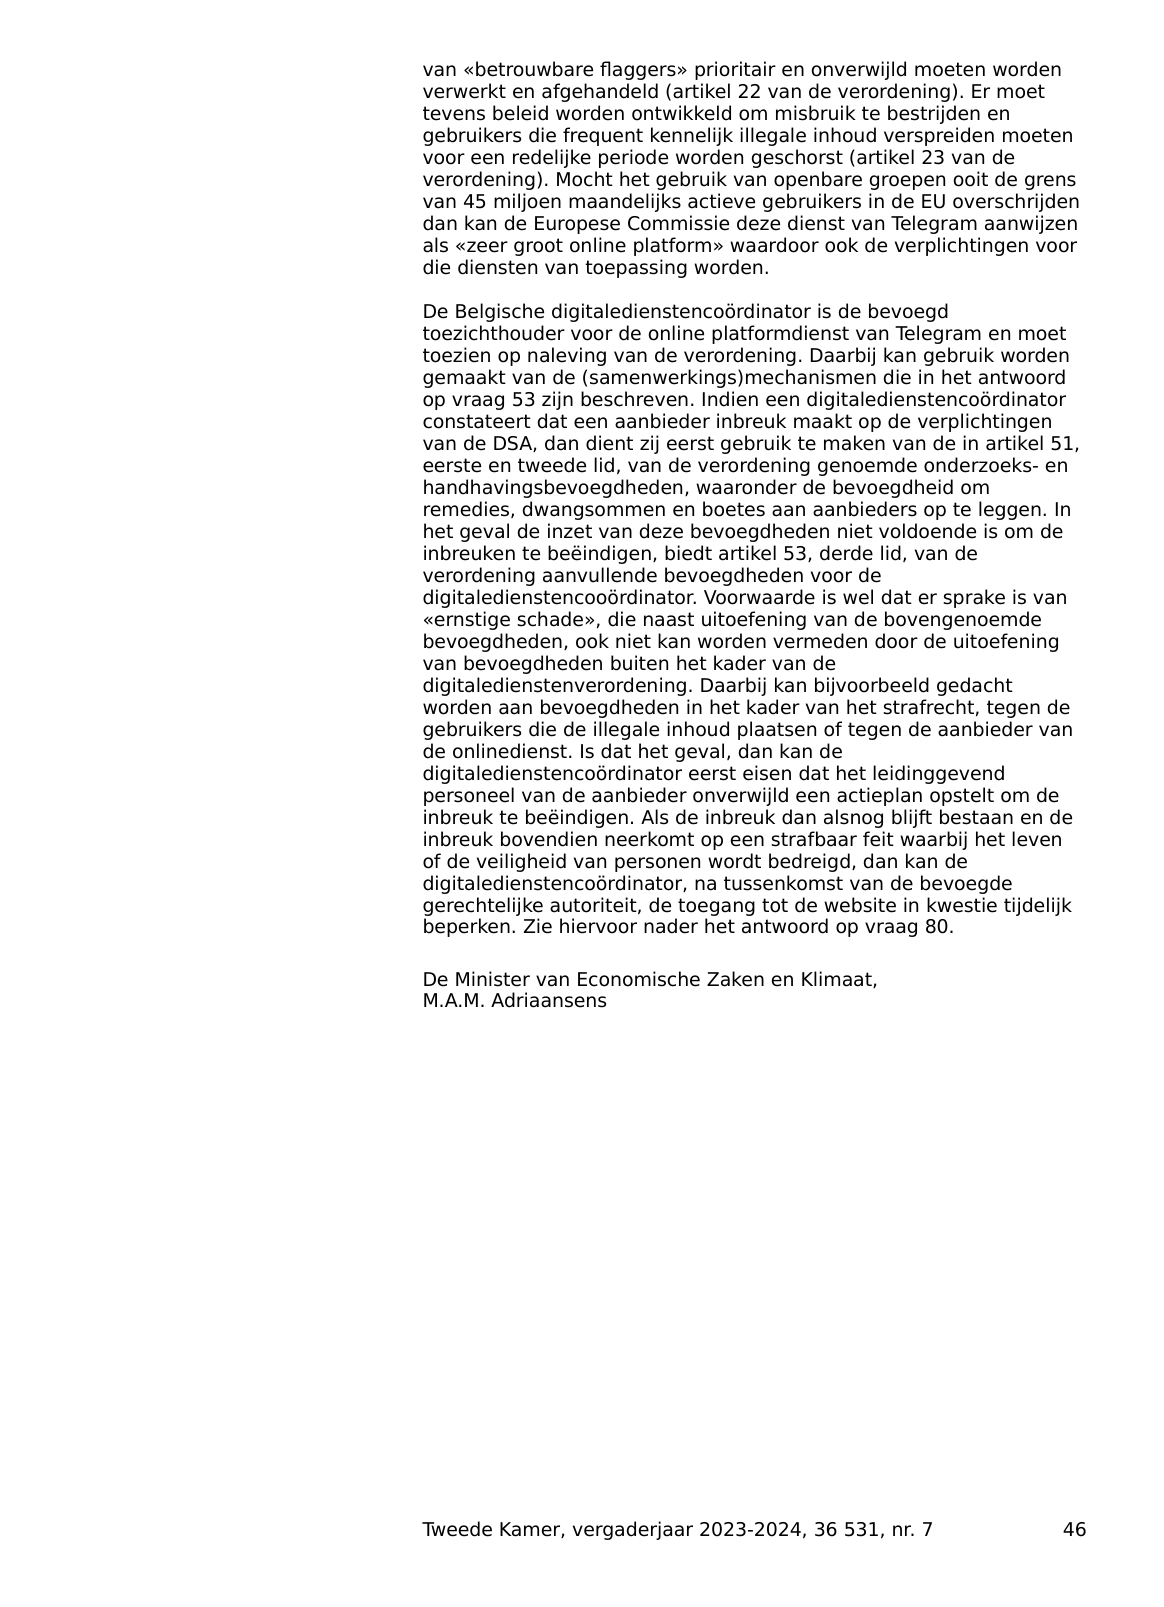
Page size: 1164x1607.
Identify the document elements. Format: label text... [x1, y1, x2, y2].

text De Belgische digitaledienstencoördinator is de bevoegd toezichthouder voor de online platformdienst van Telegram en moet toezien op naleving van de verordening. Daarbij kan gebruik worden gemaakt van de (samenwerkings)mechanismen die in het antwoord op vraag 53 zijn beschreven. Indien een digitaledienstencoördinator constateert dat een aanbieder inbreuk maakt op de verplichtingen van de DSA, dan dient zij eerst gebruik te maken van de in artikel 51, eerste en tweede lid, van de verordening genoemde onderzoeks- en handhavingsbevoegdheden, waaronder de bevoegdheid om remedies, dwangsommen en boetes aan aanbieders op te leggen. In het geval de inzet van deze bevoegdheden niet voldoende is om de inbreuken te beëindigen, biedt artikel 53, derde lid, van de verordening aanvullende bevoegdheden voor de digitaledienstencooördinator. Voorwaarde is wel dat er sprake is van «ernstige schade», die naast uitoefening van de bovengenoemde bevoegdheden, ook niet kan worden vermeden door de uitoefening van bevoegdheden buiten het kader van de digitaledienstenverordening. Daarbij kan bijvoorbeeld gedacht worden aan bevoegdheden in het kader van het strafrecht, tegen de gebruikers die de illegale inhoud plaatsen of tegen de aanbieder van de onlinedienst. Is dat het geval, dan kan de digitaledienstencoördinator eerst eisen dat het leidinggevend personeel van de aanbieder onverwijld een actieplan opstelt om de inbreuk te beëindigen. Als de inbreuk dan alsnog blijft bestaan en de inbreuk bovendien neerkomt op een strafbaar feit waarbij het leven of de veiligheid van personen wordt bedreigd, dan kan de digitaledienstencoördinator, na tussenkomst van de bevoegde gerechtelijke autoriteit, de toegang tot de website in kwestie tijdelijk beperken. Zie hiervoor nader het antwoord op vraag 80. [422, 301, 1087, 938]
text van «betrouwbare flaggers» prioritair en onverwijld moeten worden verwerkt en afgehandeld (artikel 22 van de verordening). Er moet tevens beleid worden ontwikkeld om misbruik te bestrijden en gebruikers die frequent kennelijk illegale inhoud verspreiden moeten voor een redelijke periode worden geschorst (artikel 23 van de verordening). Mocht het gebruik van openbare groepen ooit de grens van 45 miljoen maandelijks actieve gebruikers in de EU overschrijden dan kan de Europese Commissie deze dienst van Telegram aanwijzen als «zeer groot online platform» waardoor ook de verplichtingen voor die diensten van toepassing worden. [422, 59, 1087, 279]
text De Minister van Economische Zaken en Klimaat, M.A.M. Adriaansens [422, 968, 1087, 1012]
